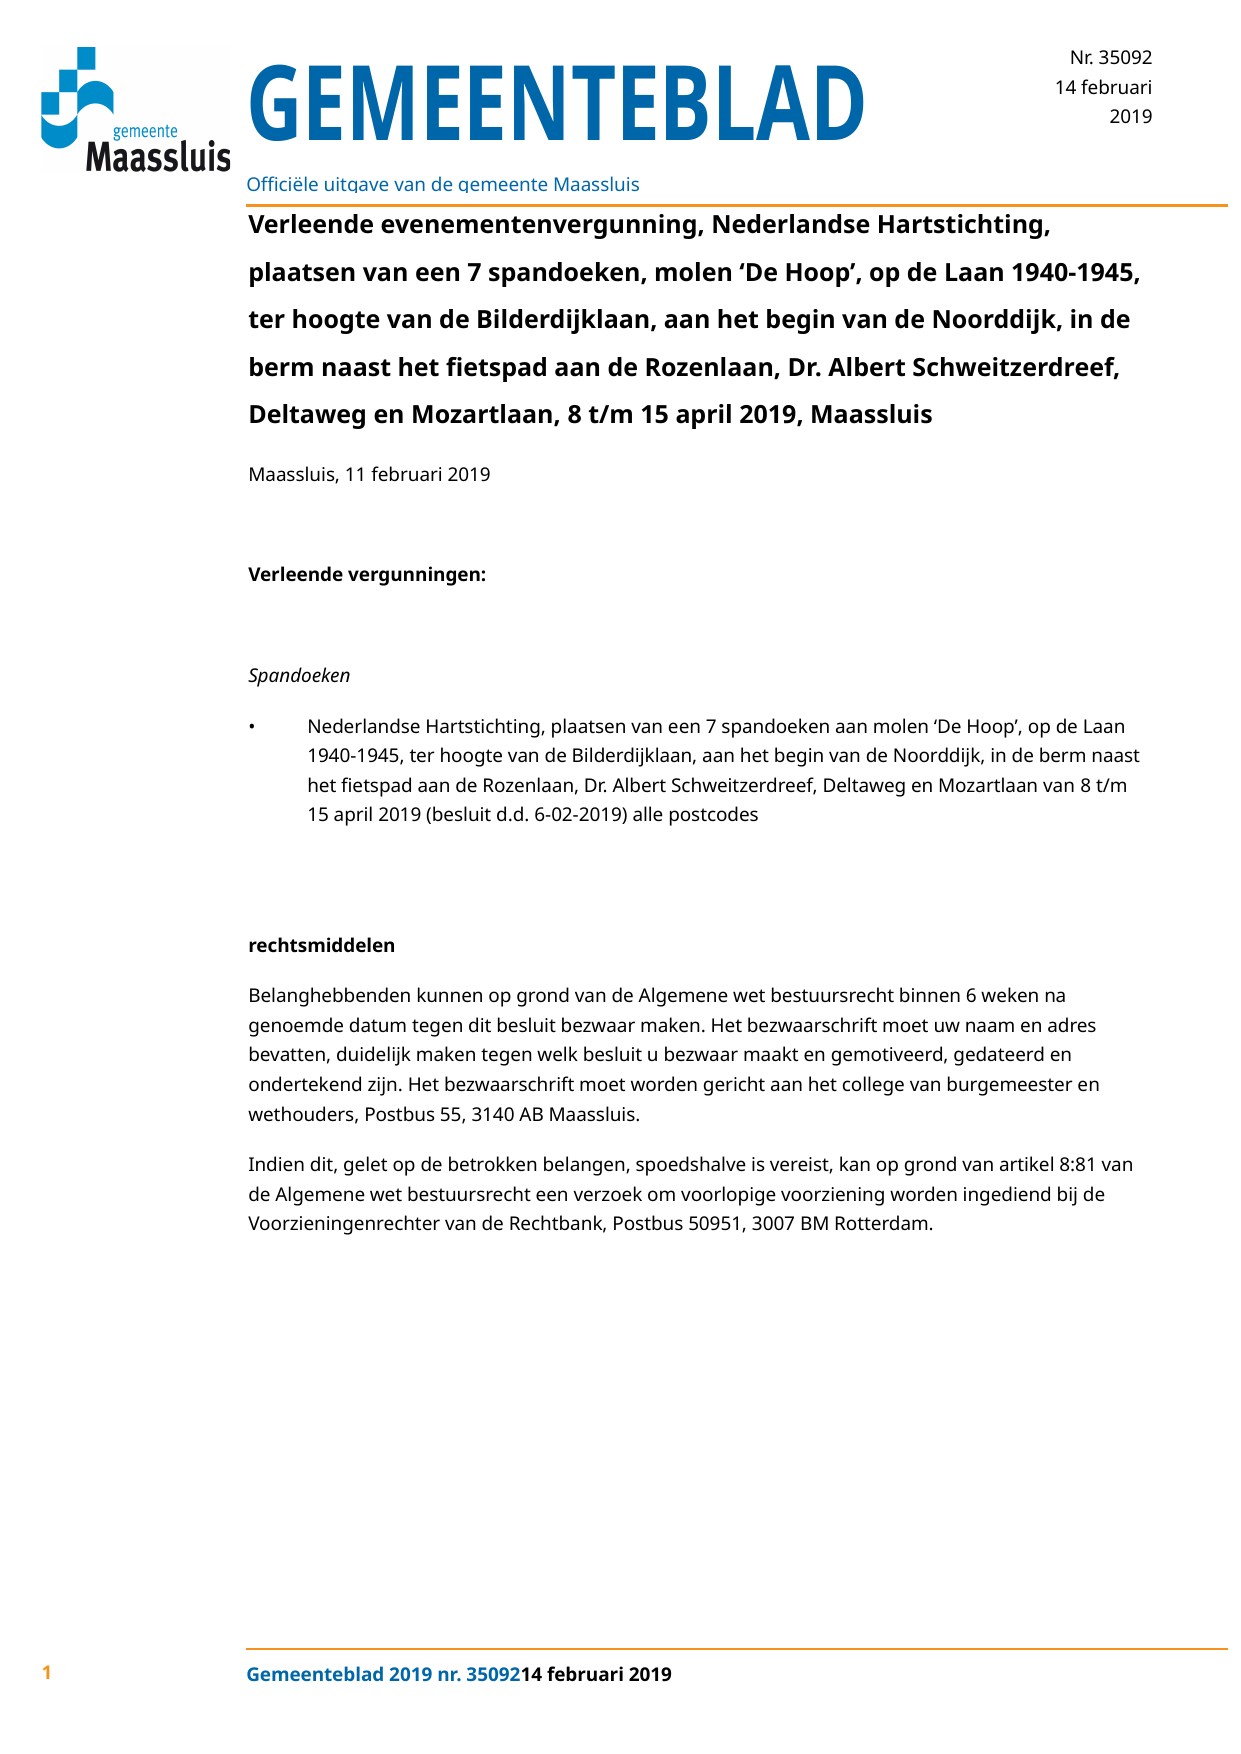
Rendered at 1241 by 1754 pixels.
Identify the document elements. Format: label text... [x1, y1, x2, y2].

text Indien dit, gelet op de betrokken belangen, spoedshalve is vereist, kan op grond van artikel 8:81 van de Algemene wet bestuursrecht een verzoek om voorlopige voorziening worden ingediend bij de Voorzieningenrechter van de Rechtbank, Postbus 50951, 3007 BM Rotterdam. [248, 1151, 1152, 1236]
picture [41, 47, 77, 92]
text Spandoeken [248, 662, 1152, 688]
text Maassluis, 11 februari 2019 [248, 461, 1152, 486]
list Nederlandse Hartstichting, plaatsen van een 7 spandoeken aan molen ‘De Hoop’, op de Laan 1940-1945, ter hoogte van de Bilderdijklaan, aan het begin van de Noorddijk, in de berm naast het fietspad aan de Rozenlaan, Dr. Albert Schweitzerdreef, Deltaweg en Mozartlaan van 8 t/m 15 april 2019 (besluit d.d. 6-02-2019) alle postcodes [248, 713, 1152, 827]
text Belanghebbenden kunnen op grond van de Algemene wet bestuursrecht binnen 6 weken na genoemde datum tegen dit besluit bezwaar maken. Het bezwaarschrift moet uw naam en adres bevatten, duidelijk maken tegen welk besluit u bezwaar maakt en gemotiveerd, gedateerd en ondertekend zijn. Het bezwaarschrift moet worden gericht aan het college van burgemeester en wethouders, Postbus 55, 3140 AB Maassluis. [248, 982, 1152, 1126]
text rechtsmiddelen [248, 932, 1152, 958]
picture [41, 47, 231, 172]
text Verleende evenementenvergunning, Nederlandse Hartstichting, plaatsen van een 7 spandoeken, molen ‘De Hoop’, op de Laan 1940-1945, ter hoogte van de Bilderdijklaan, aan het begin van de Noorddijk, in de berm naast het fietspad aan de Rozenlaan, Dr. Albert Schweitzerdreef, Deltaweg en Mozartlaan, 8 t/m 15 april 2019, Maassluis [248, 207, 1152, 431]
text Verleende vergunningen: [248, 562, 1152, 587]
